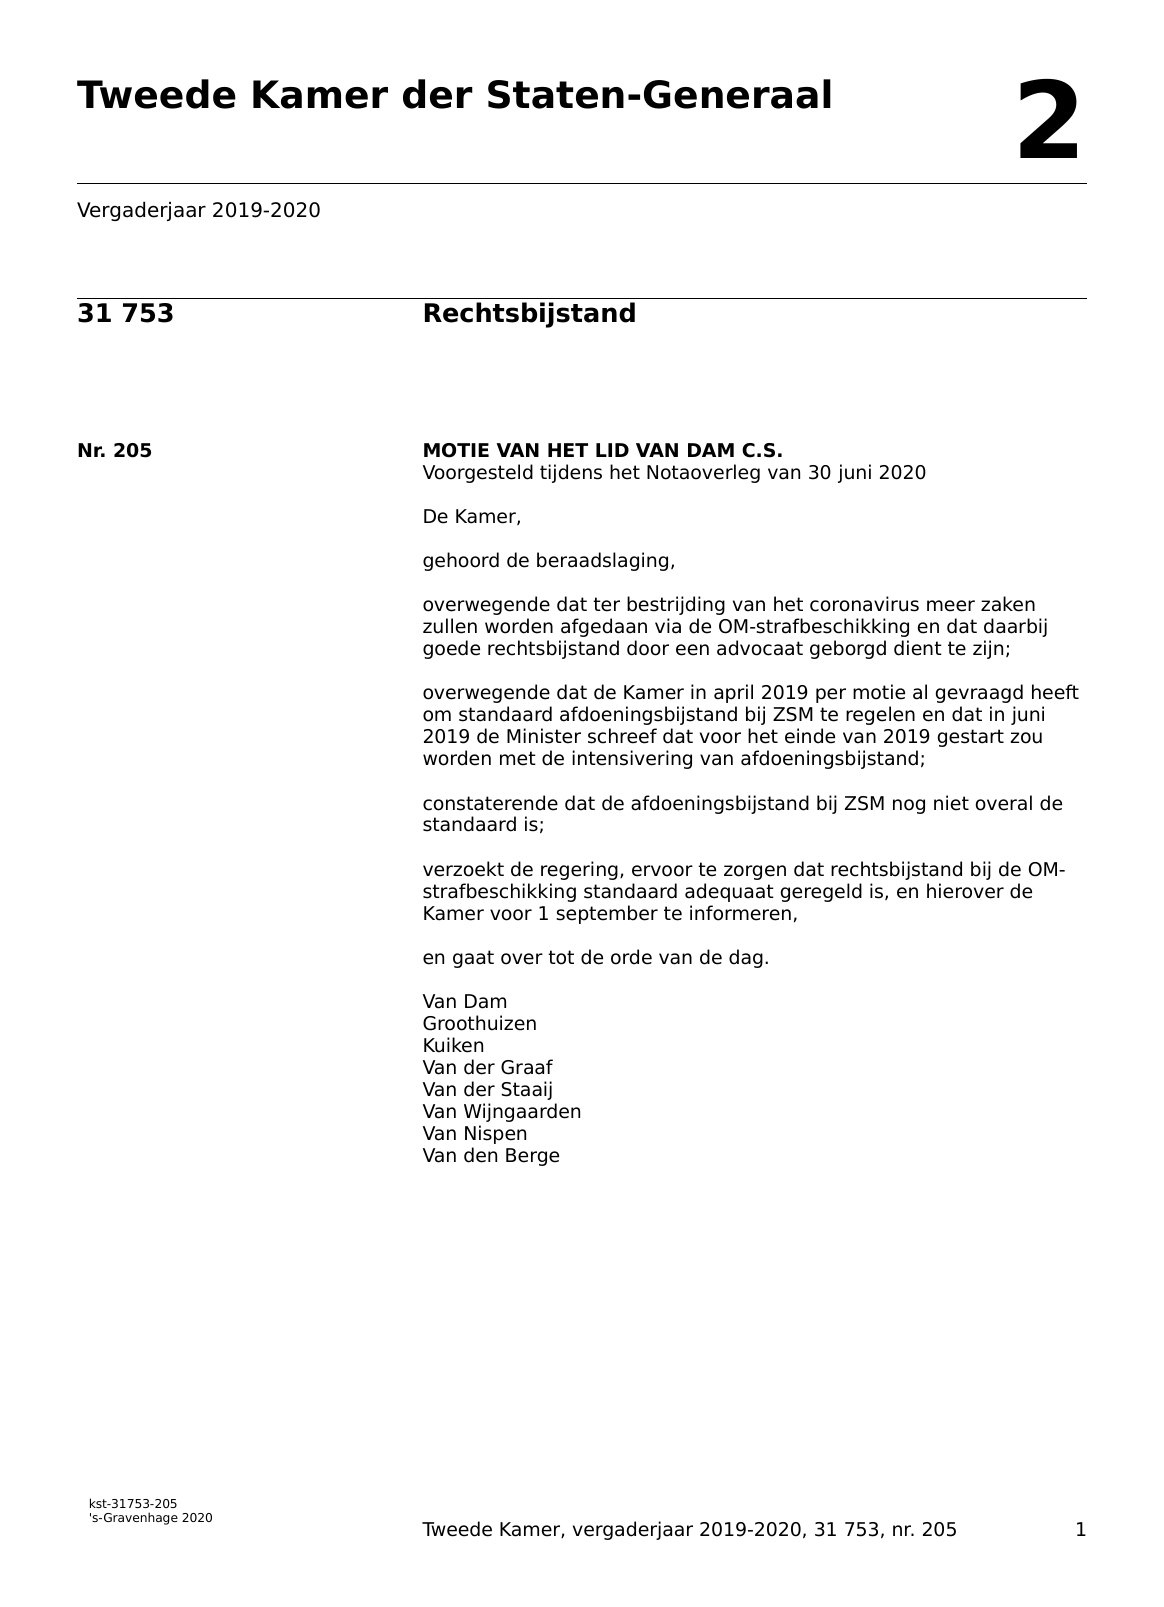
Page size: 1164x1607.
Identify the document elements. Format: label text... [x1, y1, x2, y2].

text constaterende dat de afdoeningsbijstand bij ZSM nog niet overal de standaard is; [422, 792, 1087, 836]
text Groothuizen [422, 1013, 1087, 1035]
text en gaat over tot de orde van de dag. [422, 947, 1087, 969]
text 's-Gravenhage 2020 [88, 1511, 323, 1525]
text De Kamer, [422, 506, 1087, 528]
subtitle Nr. 205 MOTIE VAN HET LID VAN DAM C.S. [77, 440, 1087, 462]
text Voorgesteld tijdens het Notaoverleg van 30 juni 2020 [422, 462, 1087, 484]
text Van Nispen [422, 1123, 1087, 1145]
text Van der Graaf [422, 1057, 1087, 1079]
text overwegende dat ter bestrijding van het coronavirus meer zaken zullen worden afgedaan via de OM-strafbeschikking en dat daarbij goede rechtsbijstand door een advocaat geborgd dient te zijn; [422, 594, 1087, 660]
text kst-31753-205 [88, 1497, 323, 1511]
subtitle 31 753 Rechtsbijstand [77, 299, 1087, 329]
table_header 2 [886, 59, 1087, 183]
text Van Wijngaarden [422, 1101, 1087, 1123]
text Van der Staaij [422, 1079, 1087, 1101]
text Van Dam [422, 991, 1087, 1013]
text overwegende dat de Kamer in april 2019 per motie al gevraagd heeft om standaard afdoeningsbijstand bij ZSM te regelen en dat in juni 2019 de Minister schreef dat voor het einde van 2019 gestart zou worden met de intensivering van afdoeningsbijstand; [422, 682, 1087, 770]
table_cell Vergaderjaar 2019-2020 [77, 184, 1087, 298]
text gehoord de beraadslaging, [422, 550, 1087, 572]
text Kuiken [422, 1035, 1087, 1057]
table_header Tweede Kamer der Staten-Generaal [77, 59, 886, 183]
text Van den Berge [422, 1145, 1087, 1167]
text verzoekt de regering, ervoor te zorgen dat rechtsbijstand bij de OM-strafbeschikking standaard adequaat geregeld is, en hierover de Kamer voor 1 september te informeren, [422, 858, 1087, 924]
